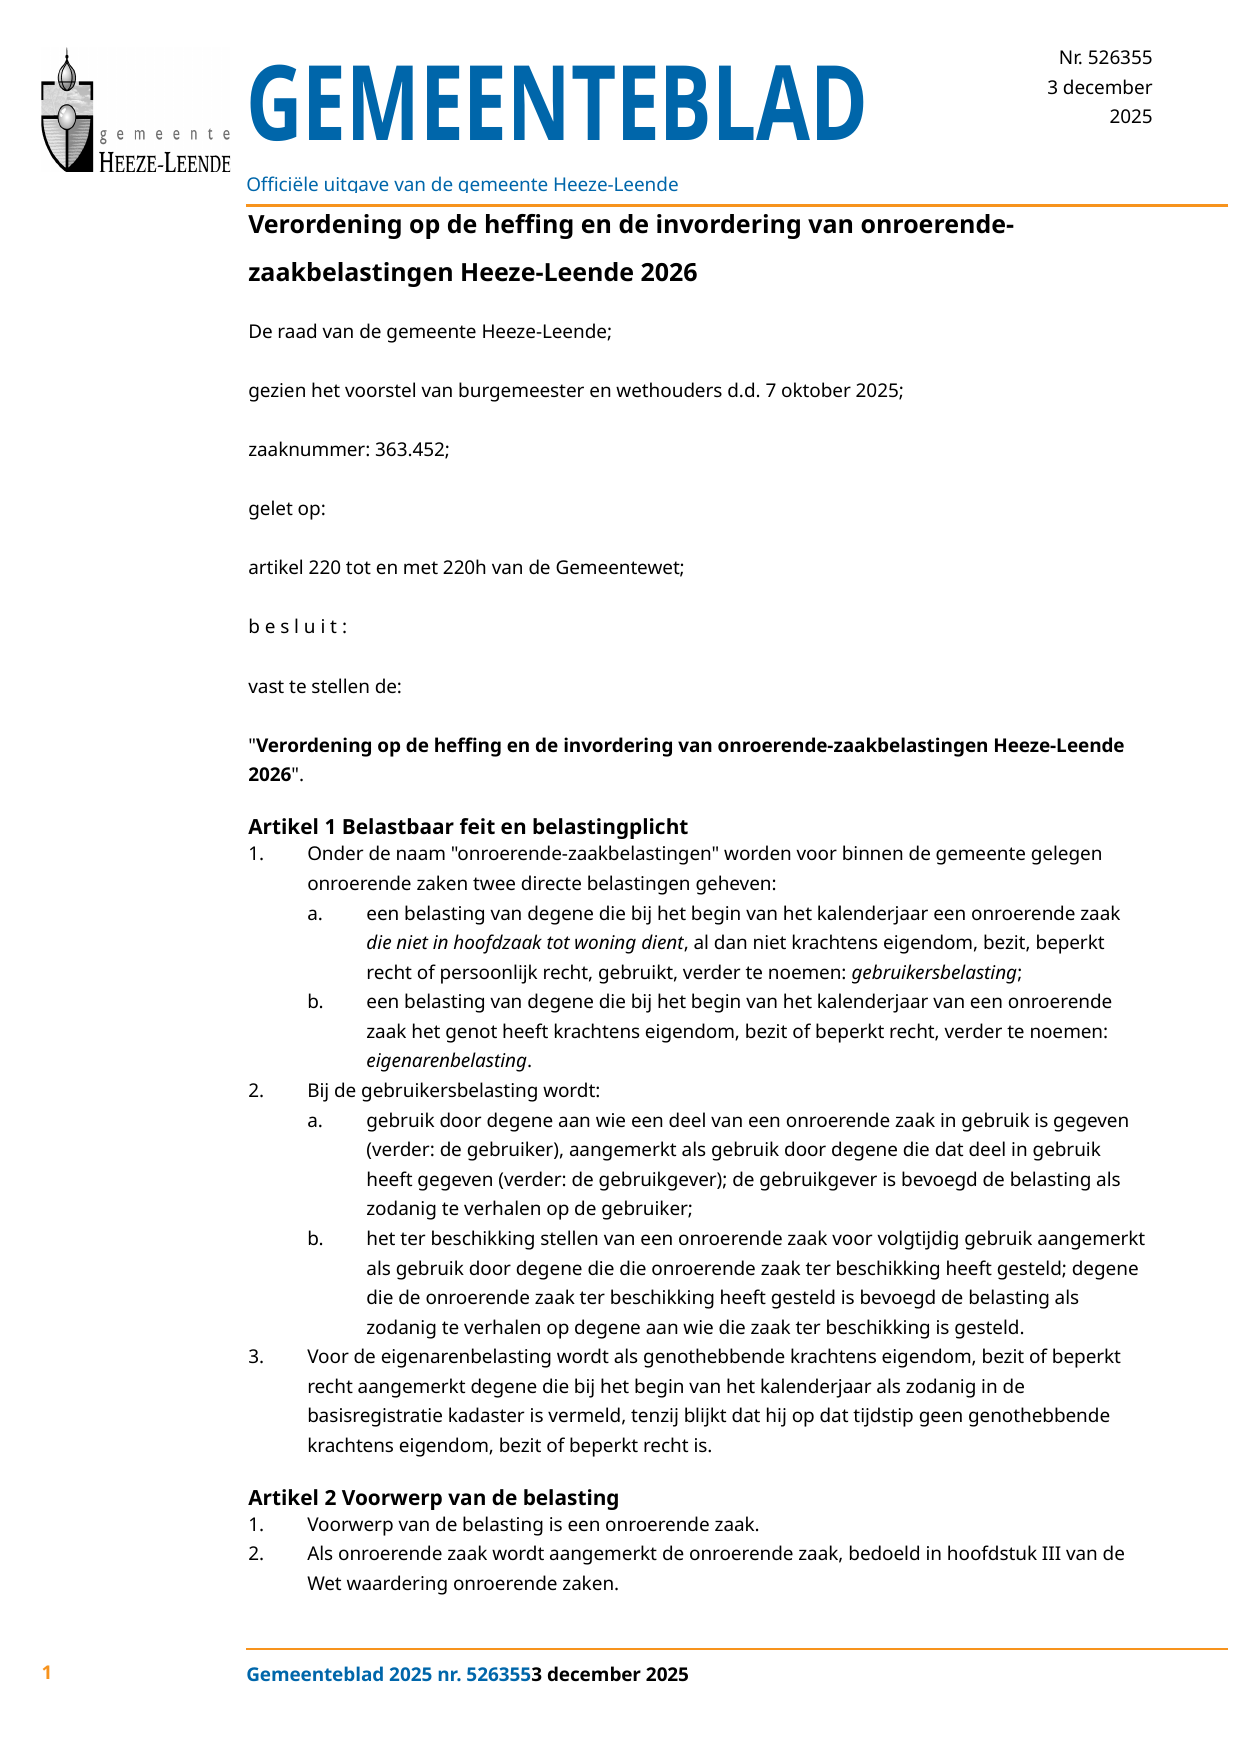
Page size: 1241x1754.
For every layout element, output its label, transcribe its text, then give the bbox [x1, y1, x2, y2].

picture [41, 47, 231, 172]
list Als onroerende zaak wordt aangemerkt de onroerende zaak, bedoeld in hoofdstuk III van de Wet waardering onroerende zaken. [248, 1541, 1152, 1596]
list Bij de gebruikersbelasting wordt: [248, 1077, 1152, 1103]
list het ter beschikking stellen van een onroerende zaak voor volgtijdig gebruik aangemerkt als gebruik door degene die die onroerende zaak ter beschikking heeft gesteld; degene die de onroerende zaak ter beschikking heeft gesteld is bevoegd de belasting als zodanig te verhalen op degene aan wie die zaak ter beschikking is gesteld. [307, 1225, 1152, 1339]
text De raad van de gemeente Heeze-Leende; [248, 318, 1152, 344]
text artikel 220 tot en met 220h van de Gemeentewet; [248, 554, 1152, 580]
text b e s l u i t : [248, 614, 1152, 639]
text vast te stellen de: [248, 673, 1152, 699]
text zaaknummer: 363.452; [248, 436, 1152, 462]
list een belasting van degene die bij het begin van het kalenderjaar van een onroerende zaak het genot heeft krachtens eigendom, bezit of beperkt recht, verder te noemen: eigenarenbelasting. [307, 988, 1152, 1073]
text Verordening op de heffing en de invordering van onroerende-zaakbelastingen Heeze-Leende 2026 [248, 207, 1152, 288]
text Artikel 2 Voorwerp van de belasting [248, 1483, 1152, 1511]
text "Verordening op de heffing en de invordering van onroerende-zaakbelastingen Heeze-Leende 2026". [248, 732, 1152, 787]
text gelet op: [248, 495, 1152, 521]
text Artikel 1 Belastbaar feit en belastingplicht [248, 812, 1152, 841]
text gezien het voorstel van burgemeester en wethouders d.d. 7 oktober 2025; [248, 377, 1152, 403]
list Voor de eigenarenbelasting wordt als genothebbende krachtens eigendom, bezit of beperkt recht aangemerkt degene die bij het begin van het kalenderjaar als zodanig in de basisregistratie kadaster is vermeld, tenzij blijkt dat hij op dat tijdstip geen genothebbende krachtens eigendom, bezit of beperkt recht is. [248, 1343, 1152, 1458]
list een belasting van degene die bij het begin van het kalenderjaar een onroerende zaak die niet in hoofdzaak tot woning dient, al dan niet krachtens eigendom, bezit, beperkt recht of persoonlijk recht, gebruikt, verder te noemen: gebruikersbelasting; [307, 900, 1152, 984]
list gebruik door degene aan wie een deel van een onroerende zaak in gebruik is gegeven (verder: de gebruiker), aangemerkt als gebruik door degene die dat deel in gebruik heeft gegeven (verder: de gebruikgever); de gebruikgever is bevoegd de belasting als zodanig te verhalen op de gebruiker; [307, 1107, 1152, 1221]
list Voorwerp van de belasting is een onroerende zaak. [248, 1511, 1152, 1537]
list Onder de naam "onroerende-zaakbelastingen" worden voor binnen de gemeente gelegen onroerende zaken twee directe belastingen geheven: [248, 841, 1152, 896]
